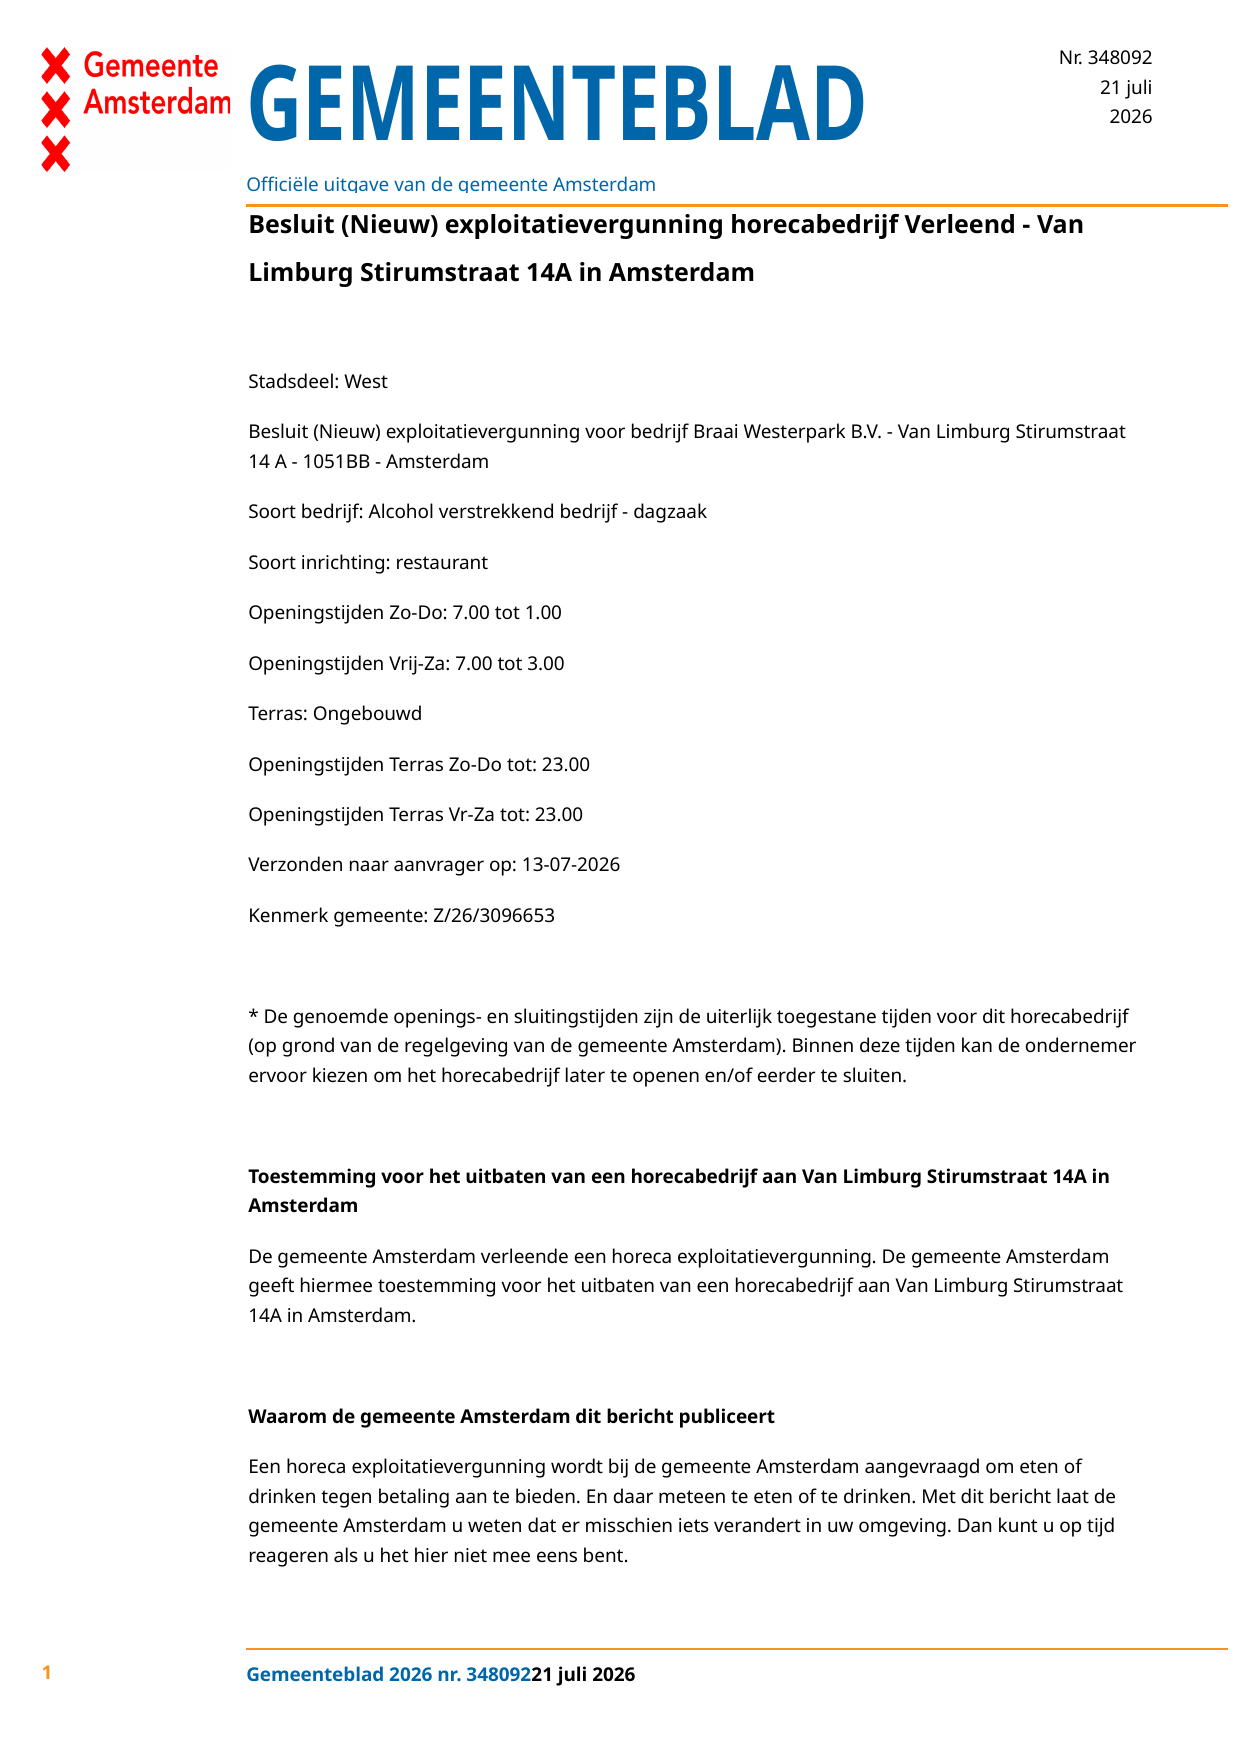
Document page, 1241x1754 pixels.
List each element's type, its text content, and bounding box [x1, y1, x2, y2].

text De gemeente Amsterdam verleende een horeca exploitatievergunning. De gemeente Amsterdam geeft hiermee toestemming voor het uitbaten van een horecabedrijf aan Van Limburg Stirumstraat 14A in Amsterdam. [248, 1243, 1152, 1328]
text Openingstijden Terras Vr-Za tot: 23.00 [248, 801, 1152, 827]
text Openingstijden Terras Zo-Do tot: 23.00 [248, 751, 1152, 777]
text * De genoemde openings- en sluitingstijden zijn de uiterlijk toegestane tijden voor dit horecabedrijf (op grond van de regelgeving van de gemeente Amsterdam). Binnen deze tijden kan de ondernemer ervoor kiezen om het horecabedrijf later te openen en/of eerder te sluiten. [248, 1003, 1152, 1088]
text Openingstijden Zo-Do: 7.00 tot 1.00 [248, 599, 1152, 625]
text Terras: Ongebouwd [248, 700, 1152, 726]
text Besluit (Nieuw) exploitatievergunning voor bedrijf Braai Westerpark B.V. - Van Limburg Stirumstraat 14 A - 1051BB - Amsterdam [248, 419, 1152, 474]
text Waarom de gemeente Amsterdam dit bericht publiceert [248, 1403, 1152, 1429]
text Kenmerk gemeente: Z/26/3096653 [248, 902, 1152, 928]
picture [41, 47, 231, 172]
text Soort inrichting: restaurant [248, 549, 1152, 575]
text Verzonden naar aanvrager op: 13-07-2026 [248, 852, 1152, 877]
text Toestemming voor het uitbaten van een horecabedrijf aan Van Limburg Stirumstraat 14A in Amsterdam [248, 1163, 1152, 1218]
text Stadsdeel: West [248, 368, 1152, 394]
text Openingstijden Vrij-Za: 7.00 tot 3.00 [248, 650, 1152, 676]
text Een horeca exploitatievergunning wordt bij de gemeente Amsterdam aangevraagd om eten of drinken tegen betaling aan te bieden. En daar meteen te eten of te drinken. Met dit bericht laat de gemeente Amsterdam u weten dat er misschien iets verandert in uw omgeving. Dan kunt u op tijd reageren als u het hier niet mee eens bent. [248, 1453, 1152, 1568]
text Soort bedrijf: Alcohol verstrekkend bedrijf - dagzaak [248, 499, 1152, 524]
text Besluit (Nieuw) exploitatievergunning horecabedrijf Verleend - Van Limburg Stirumstraat 14A in Amsterdam [248, 207, 1152, 288]
